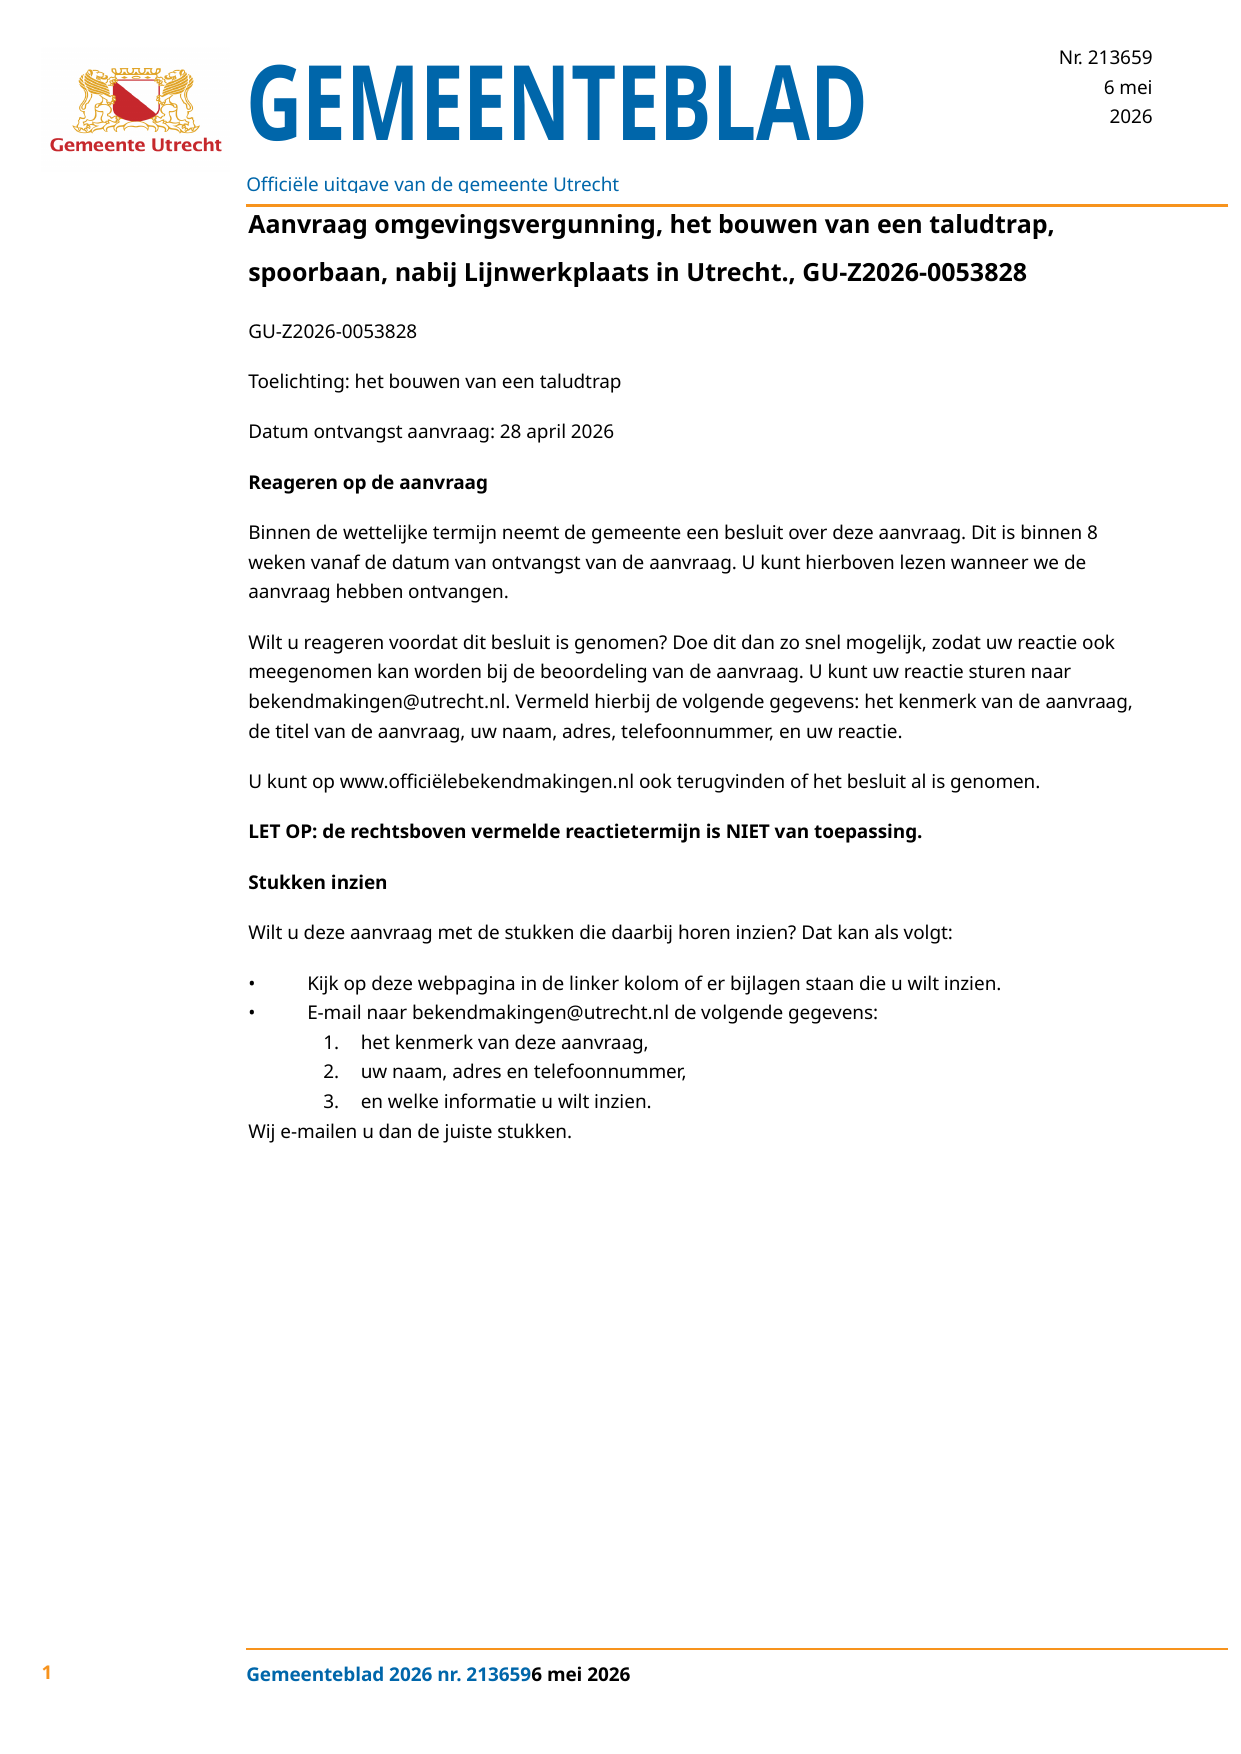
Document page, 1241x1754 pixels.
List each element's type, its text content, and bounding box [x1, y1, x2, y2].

list het kenmerk van deze aanvraag, [323, 1029, 1152, 1055]
list Kijk op deze webpagina in de linker kolom of er bijlagen staan die u wilt inzien. [248, 970, 1152, 996]
list uw naam, adres en telefoonnummer, [323, 1059, 1152, 1084]
picture [41, 47, 231, 172]
text Wilt u deze aanvraag met de stukken die daarbij horen inzien? Dat kan als volgt: [248, 919, 1152, 945]
text Wilt u reageren voordat dit besluit is genomen? Doe dit dan zo snel mogelijk, zodat uw reactie ook meegenomen kan worden bij de beoordeling van de aanvraag. U kunt uw reactie sturen naar bekendmakingen@utrecht.nl. Vermeld hierbij de volgende gegevens: het kenmerk van de aanvraag, de titel van de aanvraag, uw naam, adres, telefoonnummer, en uw reactie. [248, 629, 1152, 744]
text LET OP: de rechtsboven vermelde reactietermijn is NIET van toepassing. [248, 819, 1152, 844]
text Wij e-mailen u dan de juiste stukken. [248, 1118, 1152, 1144]
text Datum ontvangst aanvraag: 28 april 2026 [248, 419, 1152, 444]
text U kunt op www.officiëlebekendmakingen.nl ook terugvinden of het besluit al is genomen. [248, 768, 1152, 794]
text Stukken inzien [248, 869, 1152, 895]
text Aanvraag omgevingsvergunning, het bouwen van een taludtrap, spoorbaan, nabij Lijnwerkplaats in Utrecht., GU-Z2026-0053828 [248, 207, 1152, 288]
text Reageren op de aanvraag [248, 469, 1152, 495]
list en welke informatie u wilt inzien. [323, 1088, 1152, 1114]
text Toelichting: het bouwen van een taludtrap [248, 368, 1152, 394]
text Binnen de wettelijke termijn neemt de gemeente een besluit over deze aanvraag. Dit is binnen 8 weken vanaf de datum van ontvangst van de aanvraag. U kunt hierboven lezen wanneer we de aanvraag hebben ontvangen. [248, 519, 1152, 604]
text GU-Z2026-0053828 [248, 318, 1152, 344]
list E-mail naar bekendmakingen@utrecht.nl de volgende gegevens: [248, 999, 1152, 1025]
